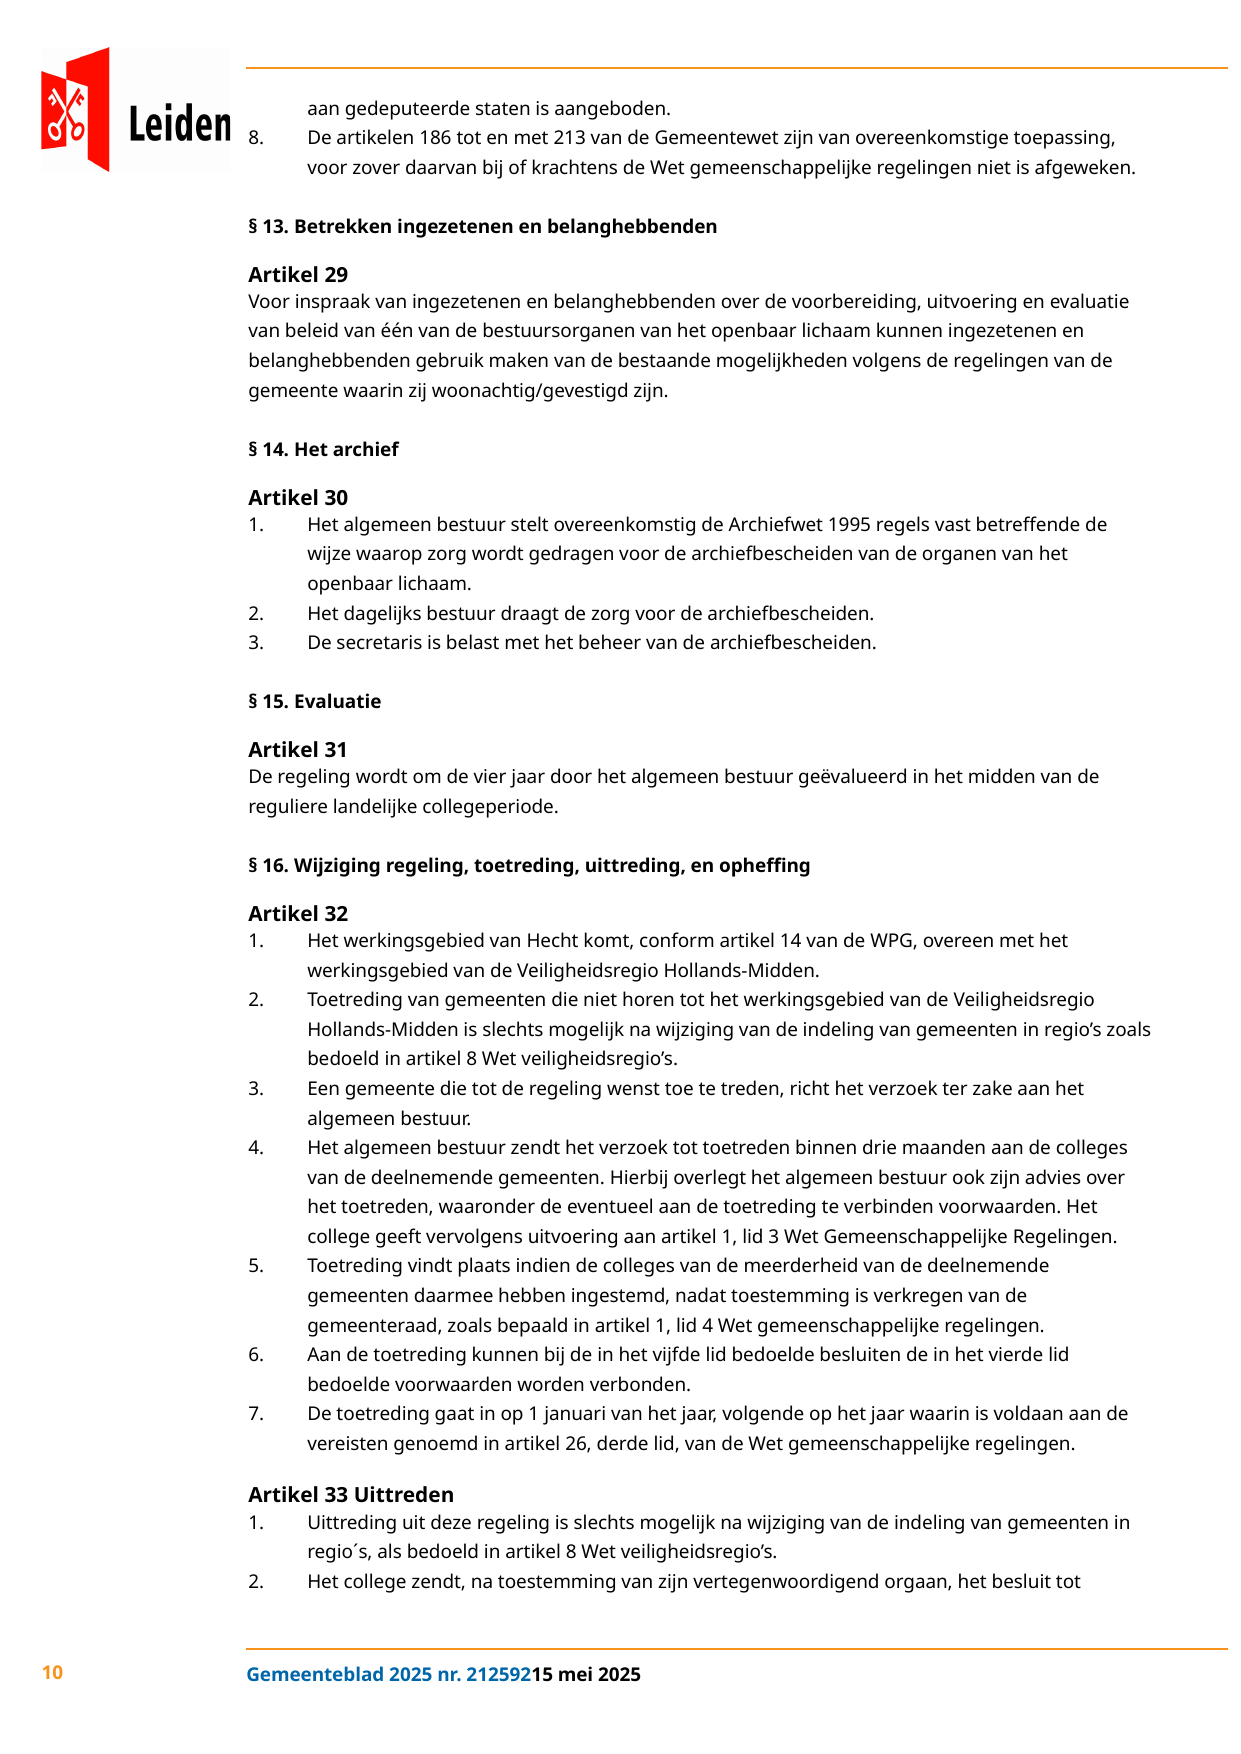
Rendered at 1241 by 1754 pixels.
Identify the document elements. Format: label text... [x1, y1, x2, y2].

list De artikelen 186 tot en met 213 van de Gemeentewet zijn van overeenkomstige toepassing, voor zover daarvan bij of krachtens de Wet gemeenschappelijke regelingen niet is afgeweken. [248, 124, 1152, 180]
text § 15. Evaluatie [248, 688, 1152, 714]
list De secretaris is belast met het beheer van de archiefbescheiden. [248, 629, 1152, 655]
text Artikel 30 [248, 483, 1152, 511]
list Het werkingsgebied van Hecht komt, conform artikel 14 van de WPG, overeen met het werkingsgebied van de Veiligheidsregio Hollands-Midden. [248, 927, 1152, 983]
text § 14. Het archief [248, 436, 1152, 462]
list Het algemeen bestuur stelt overeenkomstig de Archiefwet 1995 regels vast betreffende de wijze waarop zorg wordt gedragen voor de archiefbescheiden van de organen van het openbaar lichaam. [248, 511, 1152, 596]
list Toetreding vindt plaats indien de colleges van de meerderheid van de deelnemende gemeenten daarmee hebben ingestemd, nadat toestemming is verkregen van de gemeenteraad, zoals bepaald in artikel 1, lid 4 Wet gemeenschappelijke regelingen. [248, 1253, 1152, 1338]
picture [41, 47, 231, 172]
text § 16. Wijziging regeling, toetreding, uittreding, en opheffing [248, 852, 1152, 878]
list Toetreding van gemeenten die niet horen tot het werkingsgebied van de Veiligheidsregio Hollands-Midden is slechts mogelijk na wijziging van de indeling van gemeenten in regio’s zoals bedoeld in artikel 8 Wet veiligheidsregio’s. [248, 986, 1152, 1071]
list Een gemeente die tot de regeling wenst toe te treden, richt het verzoek ter zake aan het algemeen bestuur. [248, 1075, 1152, 1131]
list aan gedeputeerde staten is aangeboden. [248, 95, 1152, 121]
list Uittreding uit deze regeling is slechts mogelijk na wijziging van de indeling van gemeenten in regio´s, als bedoeld in artikel 8 Wet veiligheidsregio’s. [248, 1509, 1152, 1564]
text Artikel 29 [248, 260, 1152, 288]
list Het algemeen bestuur zendt het verzoek tot toetreden binnen drie maanden aan de colleges van de deelnemende gemeenten. Hierbij overlegt het algemeen bestuur ook zijn advies over het toetreden, waaronder de eventueel aan de toetreding te verbinden voorwaarden. Het college geeft vervolgens uitvoering aan artikel 1, lid 3 Wet Gemeenschappelijke Regelingen. [248, 1134, 1152, 1249]
text Artikel 33 Uittreden [248, 1481, 1152, 1509]
text § 13. Betrekken ingezetenen en belanghebbenden [248, 213, 1152, 239]
list Het dagelijks bestuur draagt de zorg voor de archiefbescheiden. [248, 600, 1152, 626]
text De regeling wordt om de vier jaar door het algemeen bestuur geëvalueerd in het midden van de reguliere landelijke collegeperiode. [248, 763, 1152, 819]
text Artikel 32 [248, 899, 1152, 927]
text Voor inspraak van ingezetenen en belanghebbenden over de voorbereiding, uitvoering en evaluatie van beleid van één van de bestuursorganen van het openbaar lichaam kunnen ingezetenen en belanghebbenden gebruik maken van de bestaande mogelijkheden volgens de regelingen van de gemeente waarin zij woonachtig/gevestigd zijn. [248, 288, 1152, 403]
list Het college zendt, na toestemming van zijn vertegenwoordigend orgaan, het besluit tot [248, 1568, 1152, 1594]
text Artikel 31 [248, 735, 1152, 763]
list Aan de toetreding kunnen bij de in het vijfde lid bedoelde besluiten de in het vierde lid bedoelde voorwaarden worden verbonden. [248, 1341, 1152, 1397]
list De toetreding gaat in op 1 januari van het jaar, volgende op het jaar waarin is voldaan aan de vereisten genoemd in artikel 26, derde lid, van de Wet gemeenschappelijke regelingen. [248, 1401, 1152, 1456]
